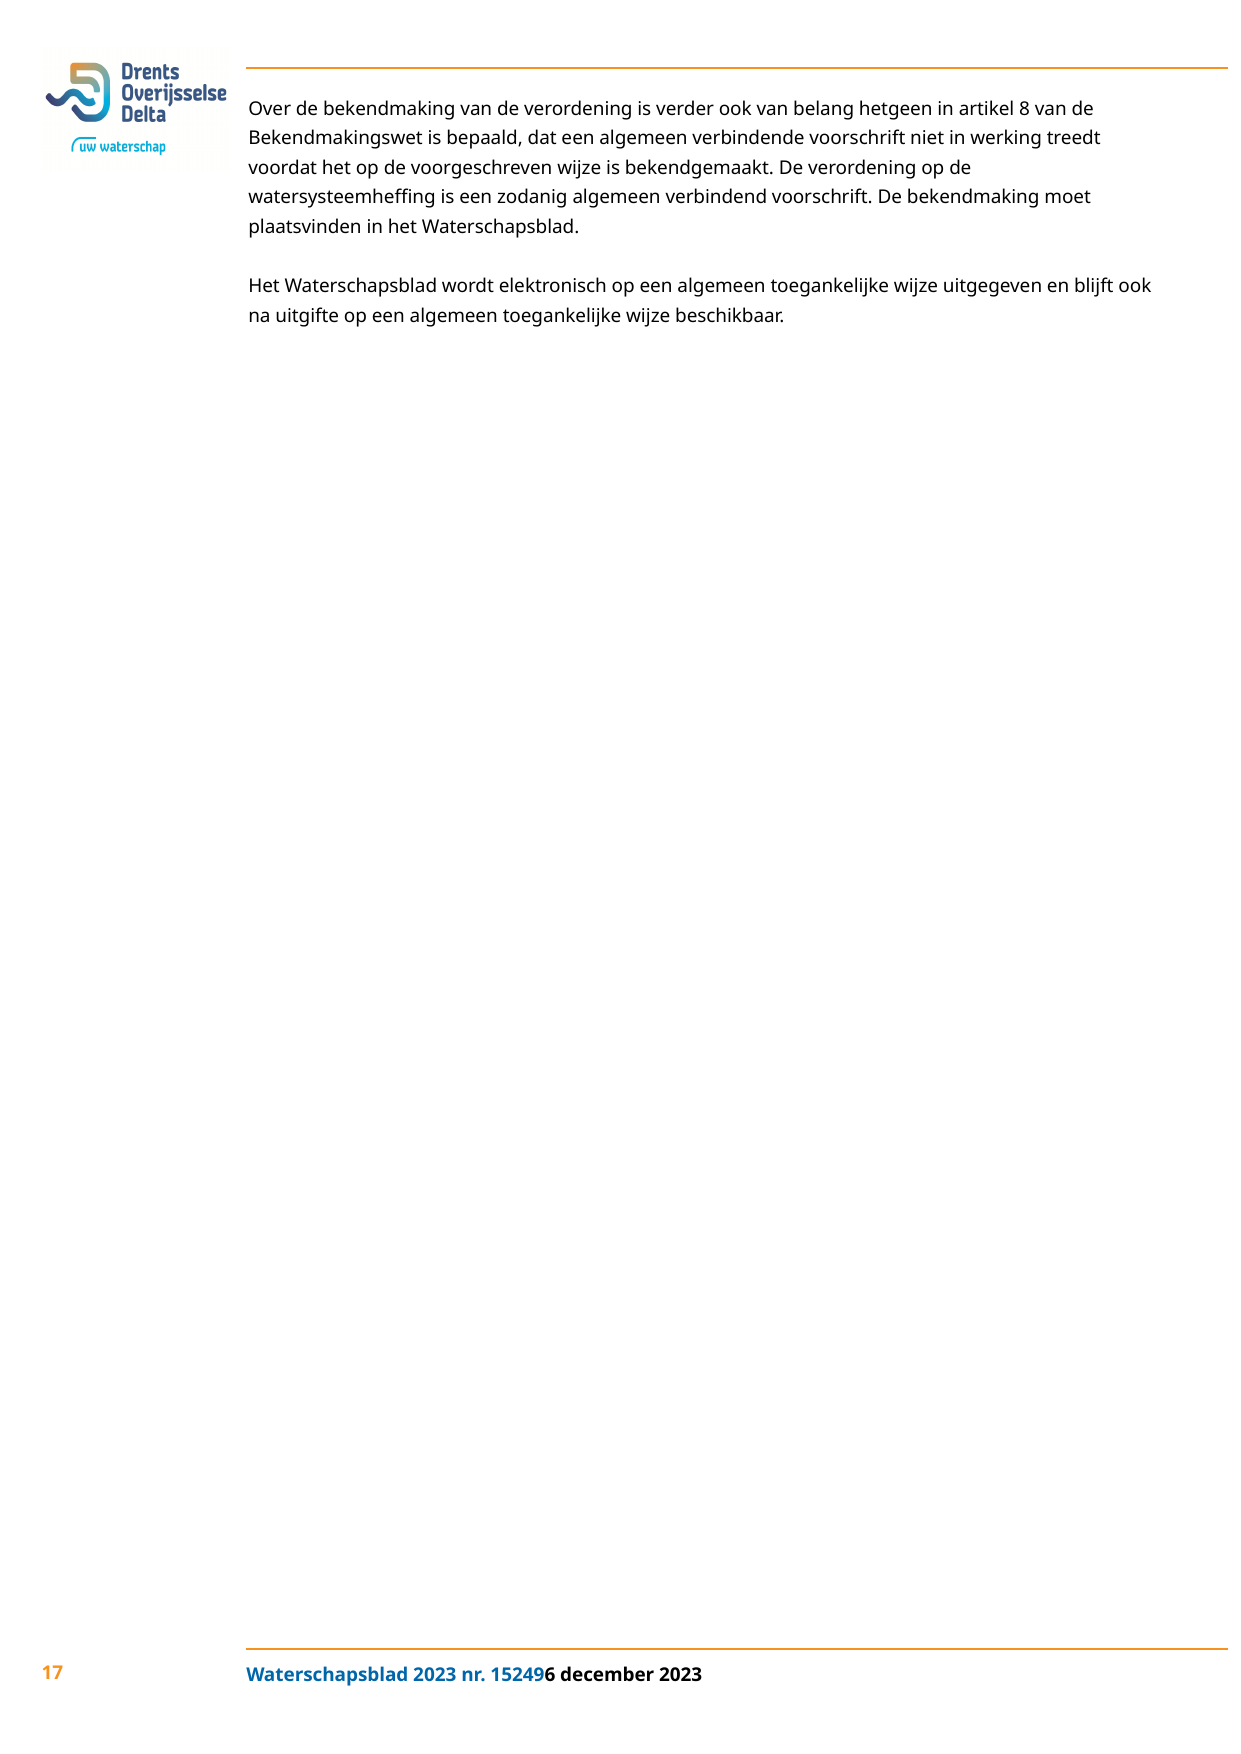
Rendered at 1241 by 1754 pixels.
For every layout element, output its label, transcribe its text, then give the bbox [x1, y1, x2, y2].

picture [41, 47, 231, 172]
text Over de bekendmaking van de verordening is verder ook van belang hetgeen in artikel 8 van de Bekendmakingswet is bepaald, dat een algemeen verbindende voorschrift niet in werking treedt voordat het op de voorgeschreven wijze is bekendgemaakt. De verordening op de watersysteemheffing is een zodanig algemeen verbindend voorschrift. De bekendmaking moet plaatsvinden in het Waterschapsblad. [248, 95, 1152, 239]
text Het Waterschapsblad wordt elektronisch op een algemeen toegankelijke wijze uitgegeven en blijft ook na uitgifte op een algemeen toegankelijke wijze beschikbaar. [248, 272, 1152, 328]
